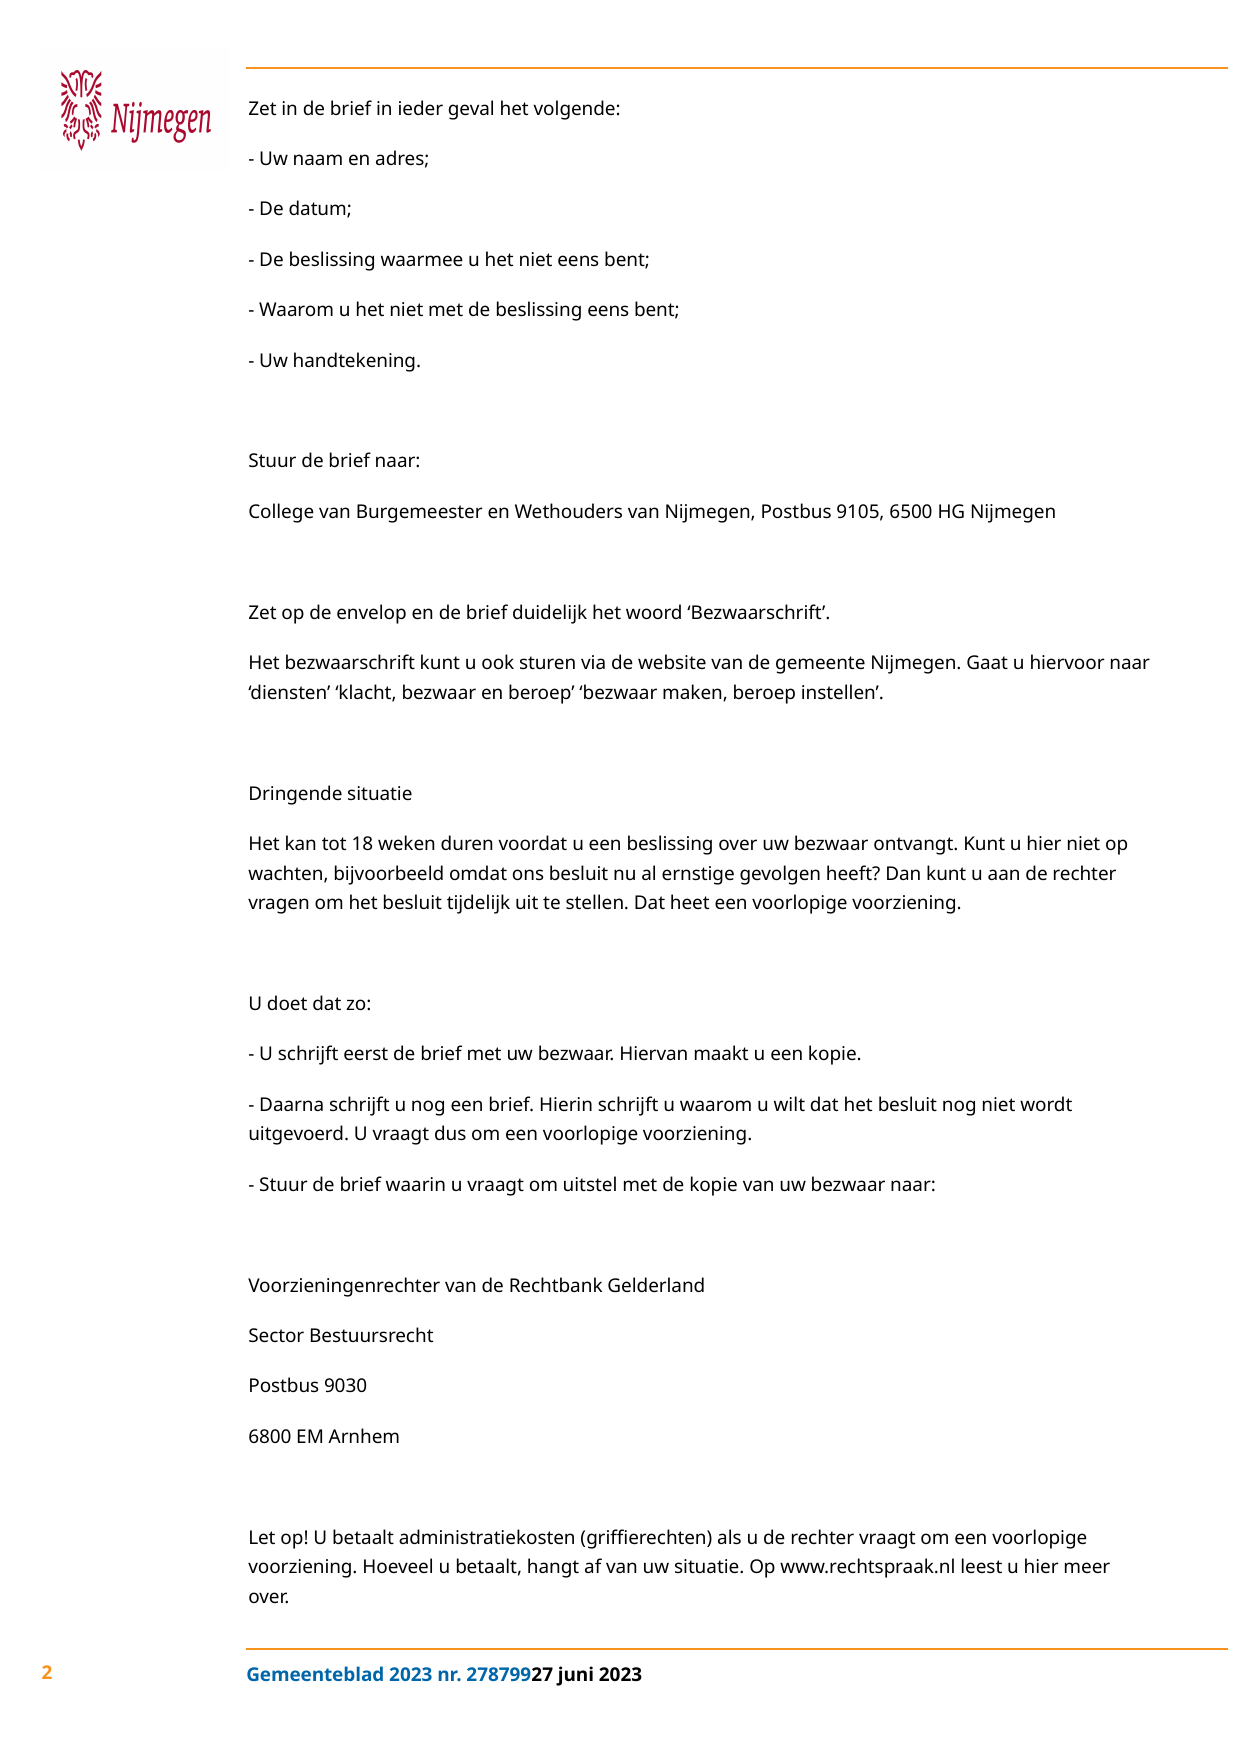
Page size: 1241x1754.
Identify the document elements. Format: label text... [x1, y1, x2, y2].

text - Waarom u het niet met de beslissing eens bent; [248, 296, 1152, 322]
picture [41, 47, 231, 172]
text - De beslissing waarmee u het niet eens bent; [248, 246, 1152, 272]
text - Daarna schrijft u nog een brief. Hierin schrijft u waarom u wilt dat het besluit nog niet wordt uitgevoerd. U vraagt dus om een voorlopige voorziening. [248, 1091, 1152, 1146]
text Let op! U betaalt administratiekosten (griffierechten) als u de rechter vraagt om een voorlopige voorziening. Hoeveel u betaalt, hangt af van uw situatie. Op www.rechtspraak.nl leest u hier meer over. [248, 1524, 1152, 1609]
text - Uw naam en adres; [248, 145, 1152, 171]
text Voorzieningenrechter van de Rechtbank Gelderland [248, 1272, 1152, 1298]
text U doet dat zo: [248, 990, 1152, 1016]
text Zet in de brief in ieder geval het volgende: [248, 95, 1152, 121]
text - De datum; [248, 196, 1152, 221]
text Het kan tot 18 weken duren voordat u een beslissing over uw bezwaar ontvangt. Kunt u hier niet op wachten, bijvoorbeeld omdat ons besluit nu al ernstige gevolgen heeft? Dan kunt u aan de rechter vragen om het besluit tijdelijk uit te stellen. Dat heet een voorlopige voorziening. [248, 830, 1152, 915]
text College van Burgemeester en Wethouders van Nijmegen, Postbus 9105, 6500 HG Nijmegen [248, 498, 1152, 524]
text - Uw handtekening. [248, 347, 1152, 373]
text Het bezwaarschrift kunt u ook sturen via de website van de gemeente Nijmegen. Gaat u hiervoor naar ‘diensten’ ‘klacht, bezwaar en beroep’ ‘bezwaar maken, beroep instellen’. [248, 649, 1152, 705]
text Zet op de envelop en de brief duidelijk het woord ‘Bezwaarschrift’. [248, 599, 1152, 625]
text - U schrijft eerst de brief met uw bezwaar. Hiervan maakt u een kopie. [248, 1041, 1152, 1066]
text - Stuur de brief waarin u vraagt om uitstel met de kopie van uw bezwaar naar: [248, 1171, 1152, 1197]
text Sector Bestuursrecht [248, 1322, 1152, 1348]
text Dringende situatie [248, 780, 1152, 806]
text Stuur de brief naar: [248, 448, 1152, 473]
text 6800 EM Arnhem [248, 1423, 1152, 1449]
text Postbus 9030 [248, 1373, 1152, 1398]
